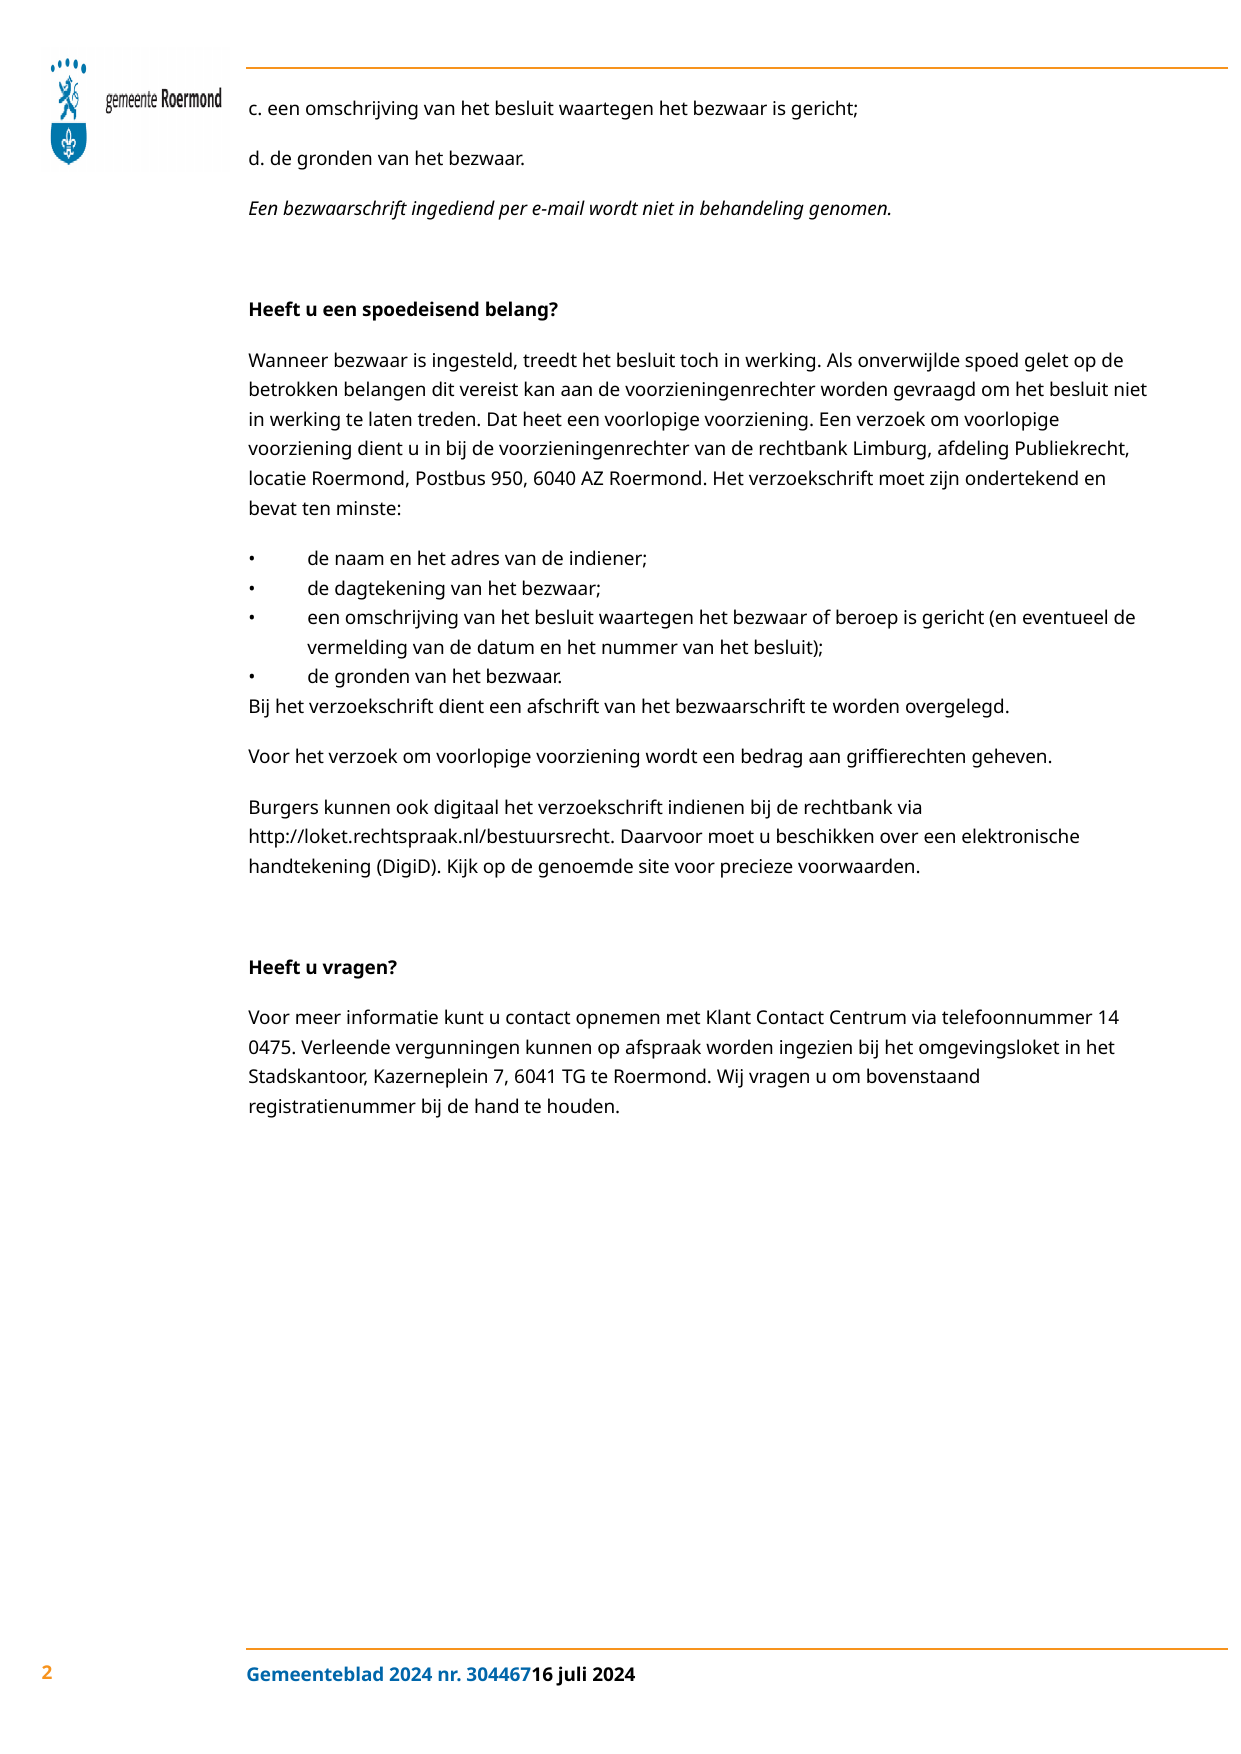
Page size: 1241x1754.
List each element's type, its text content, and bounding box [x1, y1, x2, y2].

text Bij het verzoekschrift dient een afschrift van het bezwaarschrift te worden overgelegd. [248, 693, 1152, 719]
picture [41, 47, 231, 172]
text Heeft u een spoedeisend belang? [248, 296, 1152, 322]
list de dagtekening van het bezwaar; [248, 575, 1152, 601]
text d. de gronden van het bezwaar. [248, 145, 1152, 171]
list de naam en het adres van de indiener; [248, 545, 1152, 571]
text Een bezwaarschrift ingediend per e-mail wordt niet in behandeling genomen. [248, 196, 1152, 221]
list de gronden van het bezwaar. [248, 663, 1152, 689]
list een omschrijving van het besluit waartegen het bezwaar of beroep is gericht (en eventueel de vermelding van de datum en het nummer van het besluit); [248, 604, 1152, 660]
text c. een omschrijving van het besluit waartegen het bezwaar is gericht; [248, 95, 1152, 121]
text Burgers kunnen ook digitaal het verzoekschrift indienen bij de rechtbank via http://loket.rechtspraak.nl/bestuursrecht. Daarvoor moet u beschikken over een elektronische handtekening (DigiD). Kijk op de genoemde site voor precieze voorwaarden. [248, 794, 1152, 879]
text Heeft u vragen? [248, 954, 1152, 980]
text Voor het verzoek om voorlopige voorziening wordt een bedrag aan griffierechten geheven. [248, 743, 1152, 769]
text Voor meer informatie kunt u contact opnemen met Klant Contact Centrum via telefoonnummer 14 0475. Verleende vergunningen kunnen op afspraak worden ingezien bij het omgevingsloket in het Stadskantoor, Kazerneplein 7, 6041 TG te Roermond. Wij vragen u om bovenstaand registratienummer bij de hand te houden. [248, 1004, 1152, 1119]
text Wanneer bezwaar is ingesteld, treedt het besluit toch in werking. Als onverwijlde spoed gelet op de betrokken belangen dit vereist kan aan de voorzieningenrechter worden gevraagd om het besluit niet in werking te laten treden. Dat heet een voorlopige voorziening. Een verzoek om voorlopige voorziening dient u in bij de voorzieningenrechter van de rechtbank Limburg, afdeling Publiekrecht, locatie Roermond, Postbus 950, 6040 AZ Roermond. Het verzoekschrift moet zijn ondertekend en bevat ten minste: [248, 347, 1152, 521]
